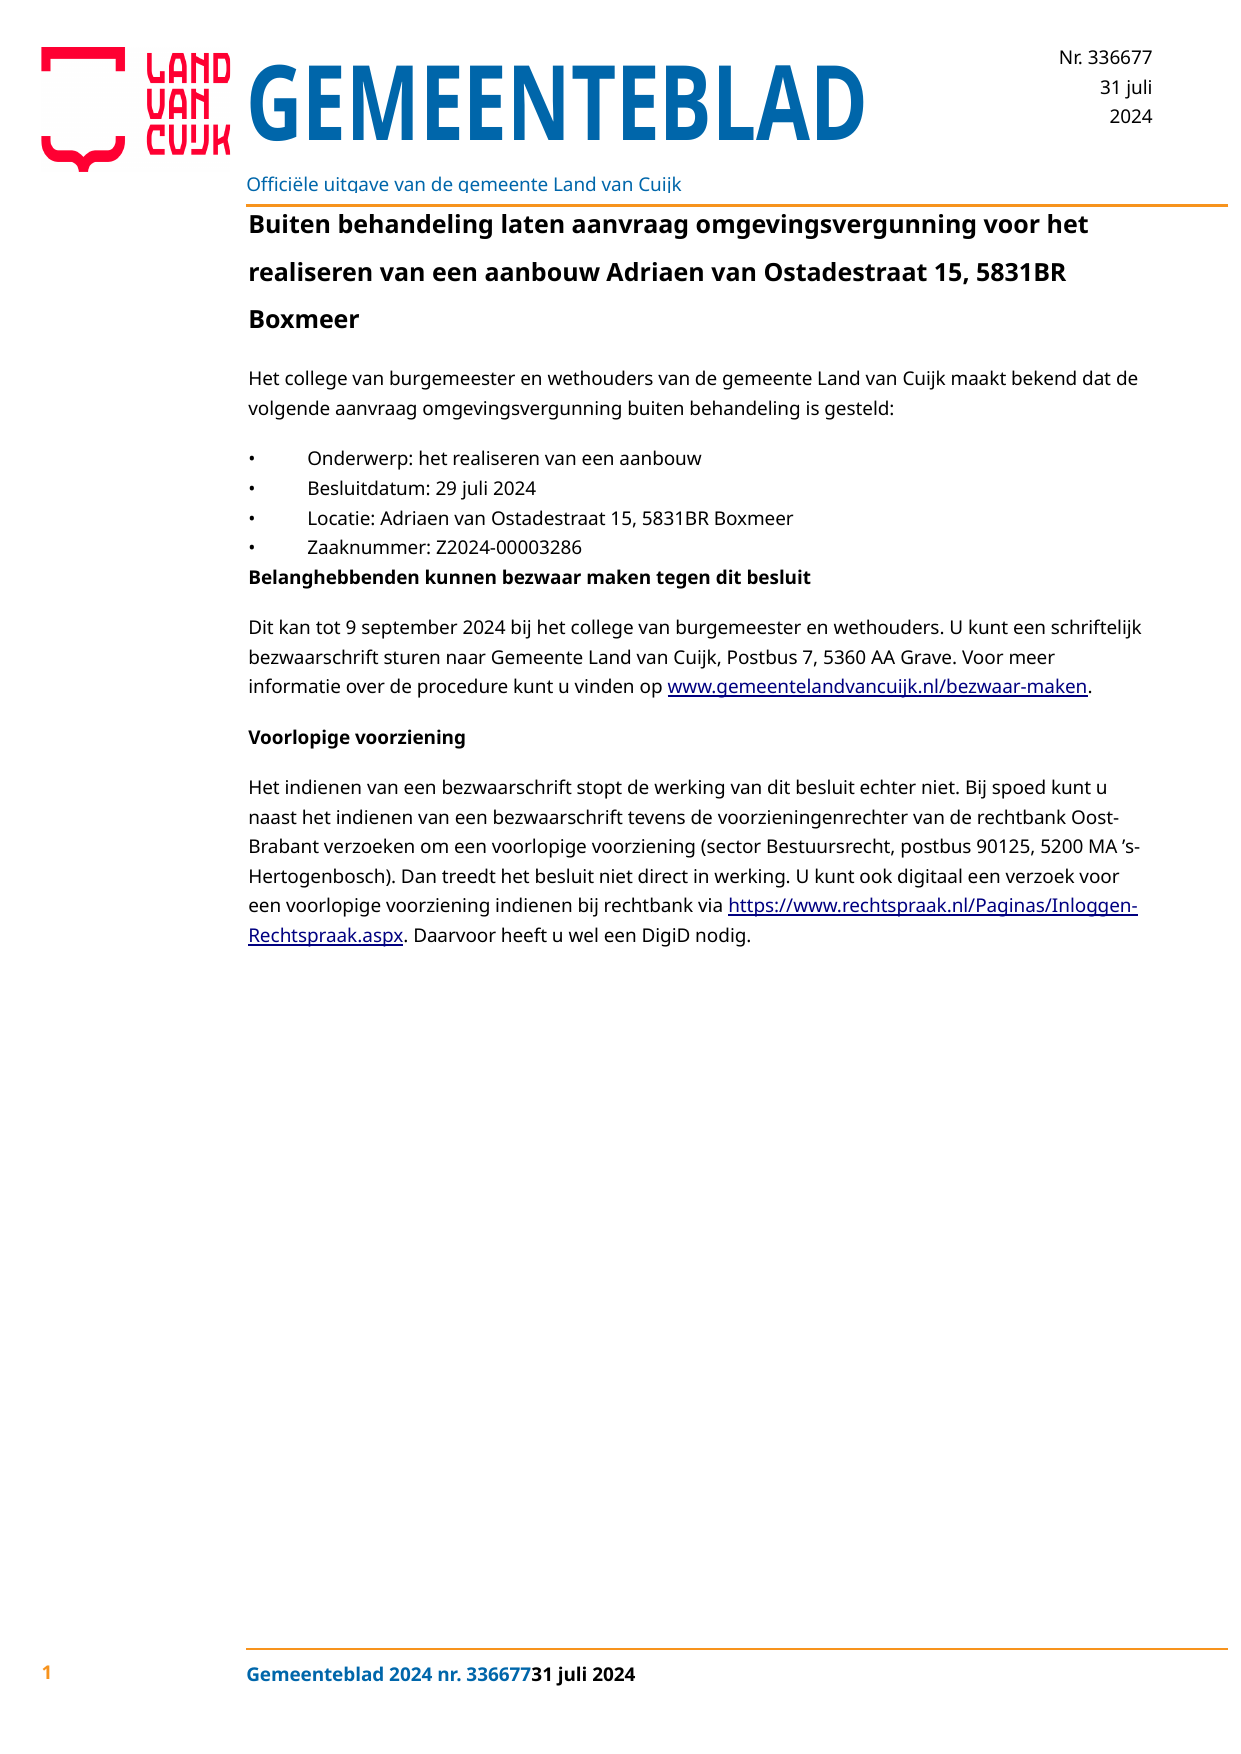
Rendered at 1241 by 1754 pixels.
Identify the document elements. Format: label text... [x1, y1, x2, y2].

list Besluitdatum: 29 juli 2024 [248, 475, 1152, 501]
list Locatie: Adriaen van Ostadestraat 15, 5831BR Boxmeer [248, 505, 1152, 530]
text Dit kan tot 9 september 2024 bij het college van burgemeester en wethouders. U kunt een schriftelijk bezwaarschrift sturen naar Gemeente Land van Cuijk, Postbus 7, 5360 AA Grave. Voor meer informatie over de procedure kunt u vinden op www.gemeentelandvancuijk.nl/bezwaar-maken. [248, 614, 1152, 699]
text Voorlopige voorziening [248, 724, 1152, 749]
text Belanghebbenden kunnen bezwaar maken tegen dit besluit [248, 564, 1152, 589]
list Onderwerp: het realiseren van een aanbouw [248, 446, 1152, 471]
text Het college van burgemeester en wethouders van de gemeente Land van Cuijk maakt bekend dat de volgende aanvraag omgevingsvergunning buiten behandeling is gesteld: [248, 366, 1152, 421]
text Het indienen van een bezwaarschrift stopt de werking van dit besluit echter niet. Bij spoed kunt u naast het indienen van een bezwaarschrift tevens de voorzieningenrechter van de rechtbank Oost-Brabant verzoeken om een voorlopige voorziening (sector Bestuursrecht, postbus 90125, 5200 MA ’s-Hertogenbosch). Dan treedt het besluit niet direct in werking. U kunt ook digitaal een verzoek voor een voorlopige voorziening indienen bij rechtbank via https://www.rechtspraak.nl/Paginas/Inloggen-Rechtspraak.aspx. Daarvoor heeft u wel een DigiD nodig. [248, 774, 1152, 948]
text Buiten behandeling laten aanvraag omgevingsvergunning voor het realiseren van een aanbouw Adriaen van Ostadestraat 15, 5831BR Boxmeer [248, 207, 1152, 336]
picture [41, 47, 231, 172]
list Zaaknummer: Z2024-00003286 [248, 534, 1152, 560]
